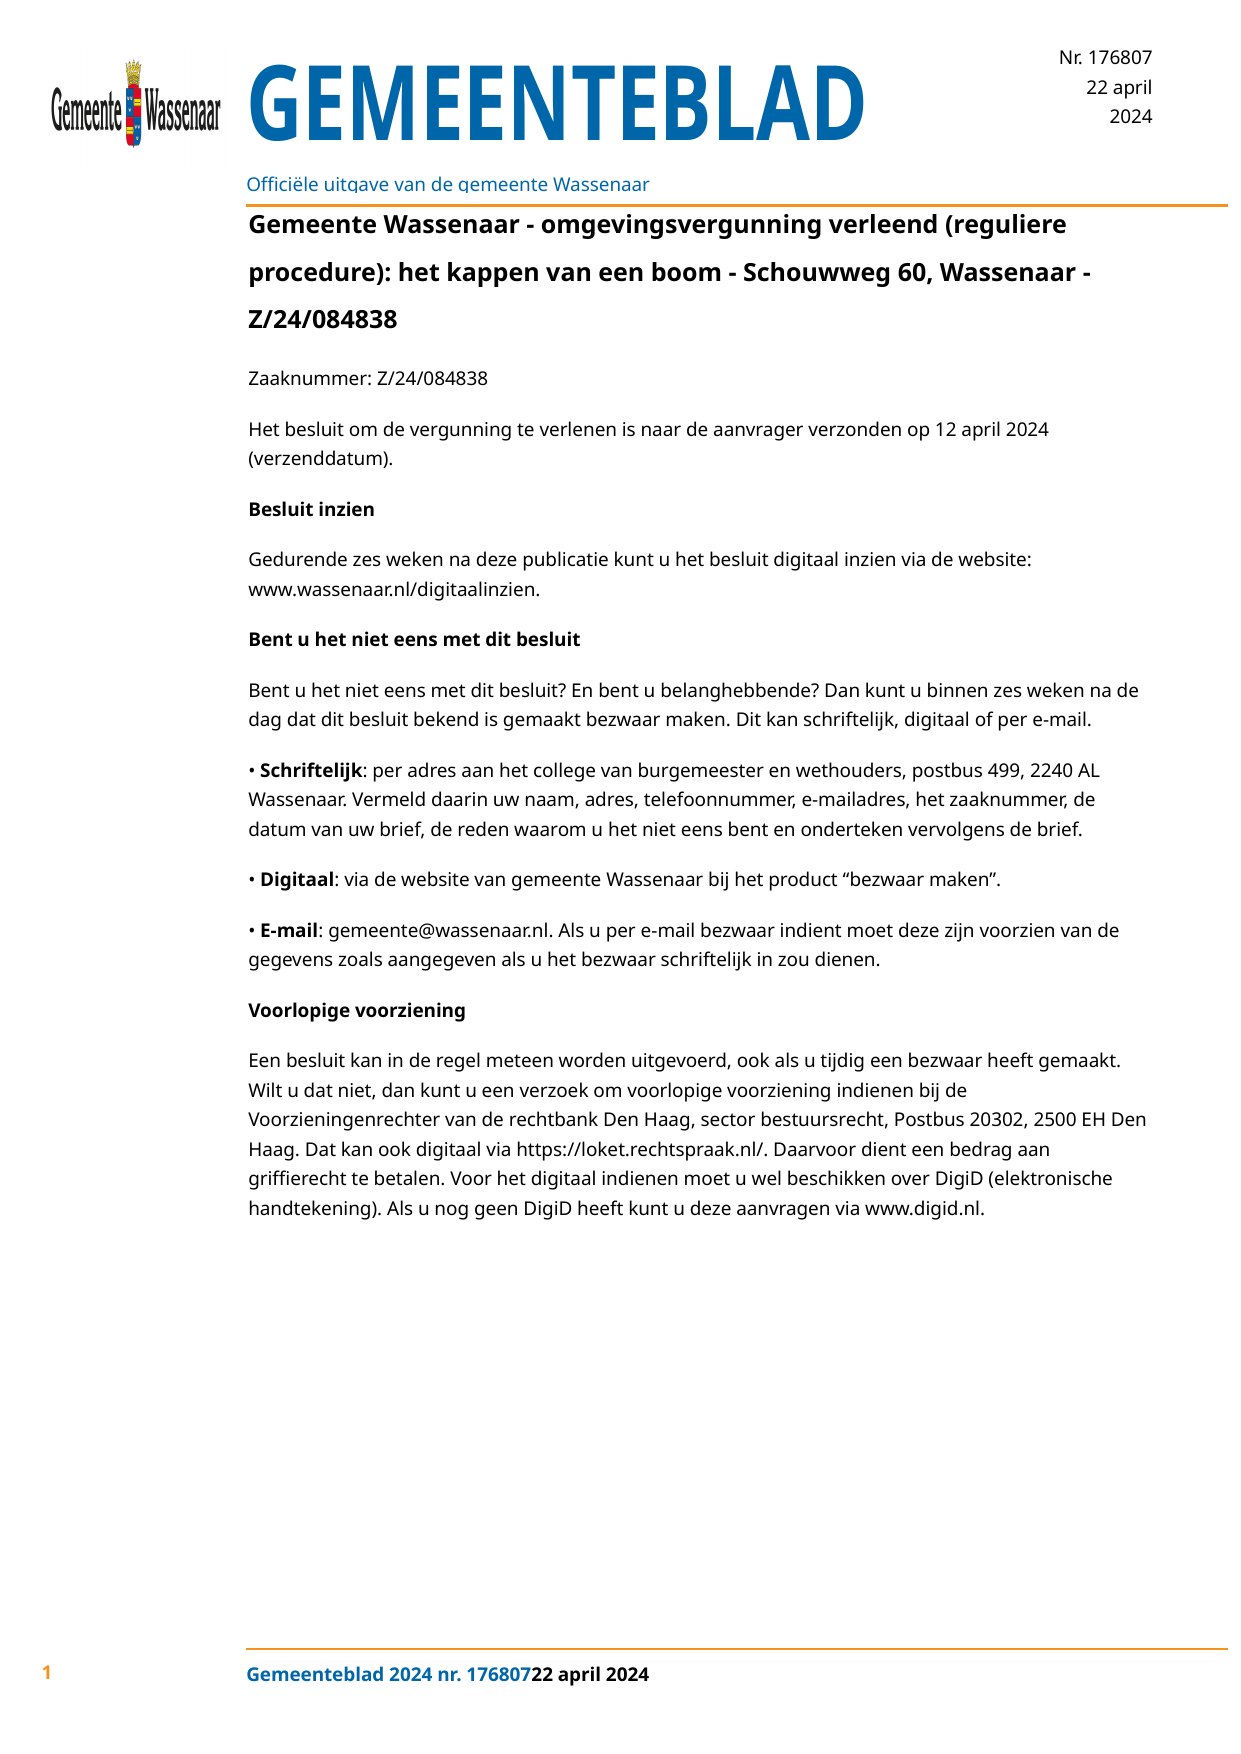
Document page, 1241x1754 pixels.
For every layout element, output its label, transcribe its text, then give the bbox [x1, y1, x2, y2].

text Besluit inzien [248, 496, 1152, 522]
text Gedurende zes weken na deze publicatie kunt u het besluit digitaal inzien via de website: www.wassenaar.nl/digitaalinzien. [248, 546, 1152, 602]
text • Schriftelijk: per adres aan het college van burgemeester en wethouders, postbus 499, 2240 AL Wassenaar. Vermeld daarin uw naam, adres, telefoonnummer, e-mailadres, het zaaknummer, de datum van uw brief, de reden waarom u het niet eens bent en onderteken vervolgens de brief. [248, 757, 1152, 842]
text Zaaknummer: Z/24/084838 [248, 366, 1152, 391]
text Een besluit kan in de regel meteen worden uitgevoerd, ook als u tijdig een bezwaar heeft gemaakt. Wilt u dat niet, dan kunt u een verzoek om voorlopige voorziening indienen bij de Voorzieningenrechter van de rechtbank Den Haag, sector bestuursrecht, Postbus 20302, 2500 EH Den Haag. Dat kan ook digitaal via https://loket.rechtspraak.nl/. Daarvoor dient een bedrag aan griffierecht te betalen. Voor het digitaal indienen moet u wel beschikken over DigiD (elektronische handtekening). Als u nog geen DigiD heeft kunt u deze aanvragen via www.digid.nl. [248, 1047, 1152, 1221]
text Bent u het niet eens met dit besluit? En bent u belanghebbende? Dan kunt u binnen zes weken na de dag dat dit besluit bekend is gemaakt bezwaar maken. Dit kan schriftelijk, digitaal of per e-mail. [248, 677, 1152, 732]
text Bent u het niet eens met dit besluit [248, 626, 1152, 652]
text Gemeente Wassenaar - omgevingsvergunning verleend (reguliere procedure): het kappen van een boom - Schouwweg 60, Wassenaar - Z/24/084838 [248, 207, 1152, 336]
text Het besluit om de vergunning te verlenen is naar de aanvrager verzonden op 12 april 2024 (verzenddatum). [248, 416, 1152, 471]
text Voorlopige voorziening [248, 997, 1152, 1022]
picture [41, 47, 231, 172]
text • Digitaal: via de website van gemeente Wassenaar bij het product “bezwaar maken”. [248, 866, 1152, 892]
text • E-mail: gemeente@wassenaar.nl. Als u per e-mail bezwaar indient moet deze zijn voorzien van de gegevens zoals aangegeven als u het bezwaar schriftelijk in zou dienen. [248, 917, 1152, 972]
